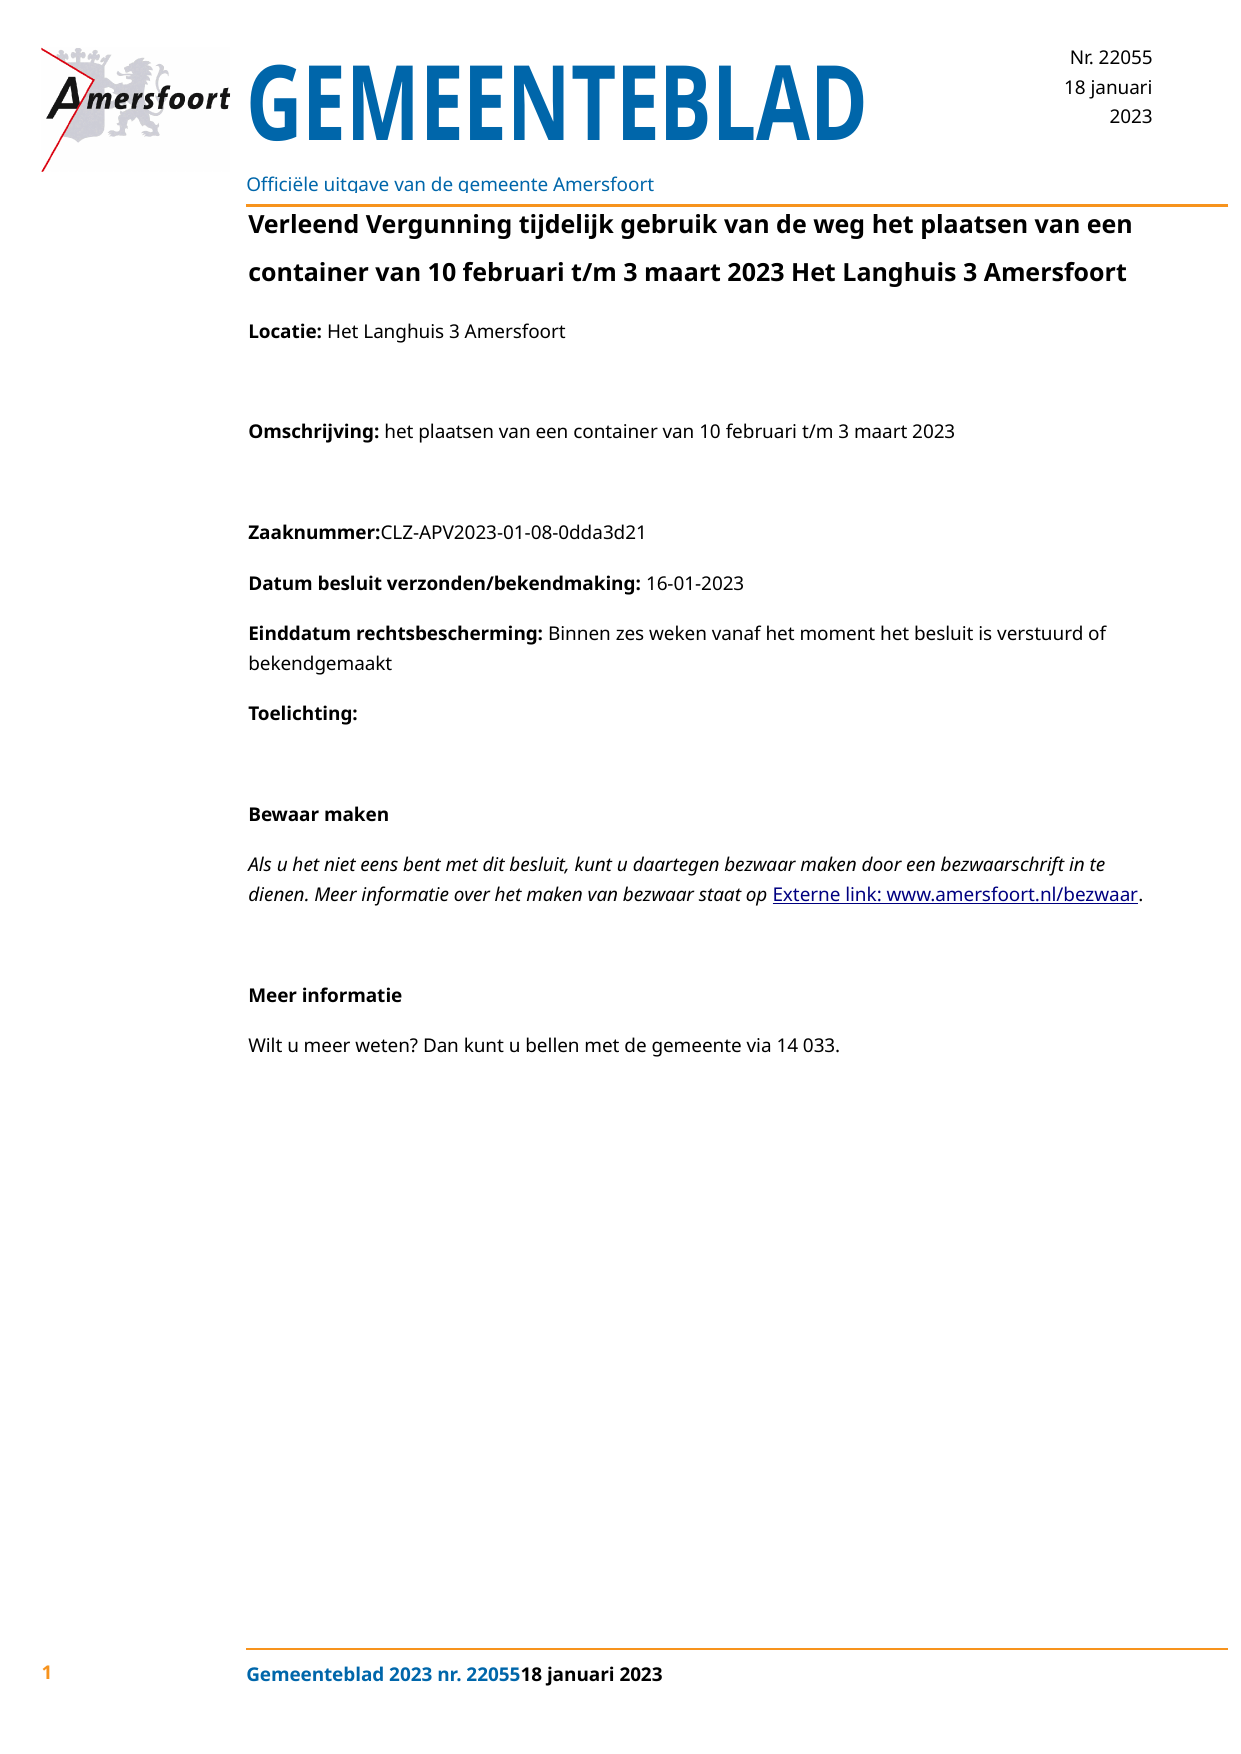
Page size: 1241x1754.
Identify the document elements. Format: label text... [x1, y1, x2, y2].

text Meer informatie [248, 982, 1152, 1008]
text Zaaknummer:CLZ-APV2023-01-08-0dda3d21 [248, 519, 1152, 545]
text Verleend Vergunning tijdelijk gebruik van de weg het plaatsen van een container van 10 februari t/m 3 maart 2023 Het Langhuis 3 Amersfoort [248, 207, 1152, 288]
text Wilt u meer weten? Dan kunt u bellen met de gemeente via 14 033. [248, 1032, 1152, 1058]
text Einddatum rechtsbescherming: Binnen zes weken vanaf het moment het besluit is verstuurd of bekendgemaakt [248, 620, 1152, 676]
picture [41, 47, 231, 172]
text Locatie: Het Langhuis 3 Amersfoort [248, 318, 1152, 344]
text Als u het niet eens bent met dit besluit, kunt u daartegen bezwaar maken door een bezwaarschrift in te dienen. Meer informatie over het maken van bezwaar staat op Externe link: www.amersfoort.nl/bezwaar. [248, 852, 1152, 907]
text Omschrijving: het plaatsen van een container van 10 februari t/m 3 maart 2023 [248, 419, 1152, 444]
text Toelichting: [248, 700, 1152, 726]
text Bewaar maken [248, 801, 1152, 827]
text Datum besluit verzonden/bekendmaking: 16-01-2023 [248, 570, 1152, 596]
